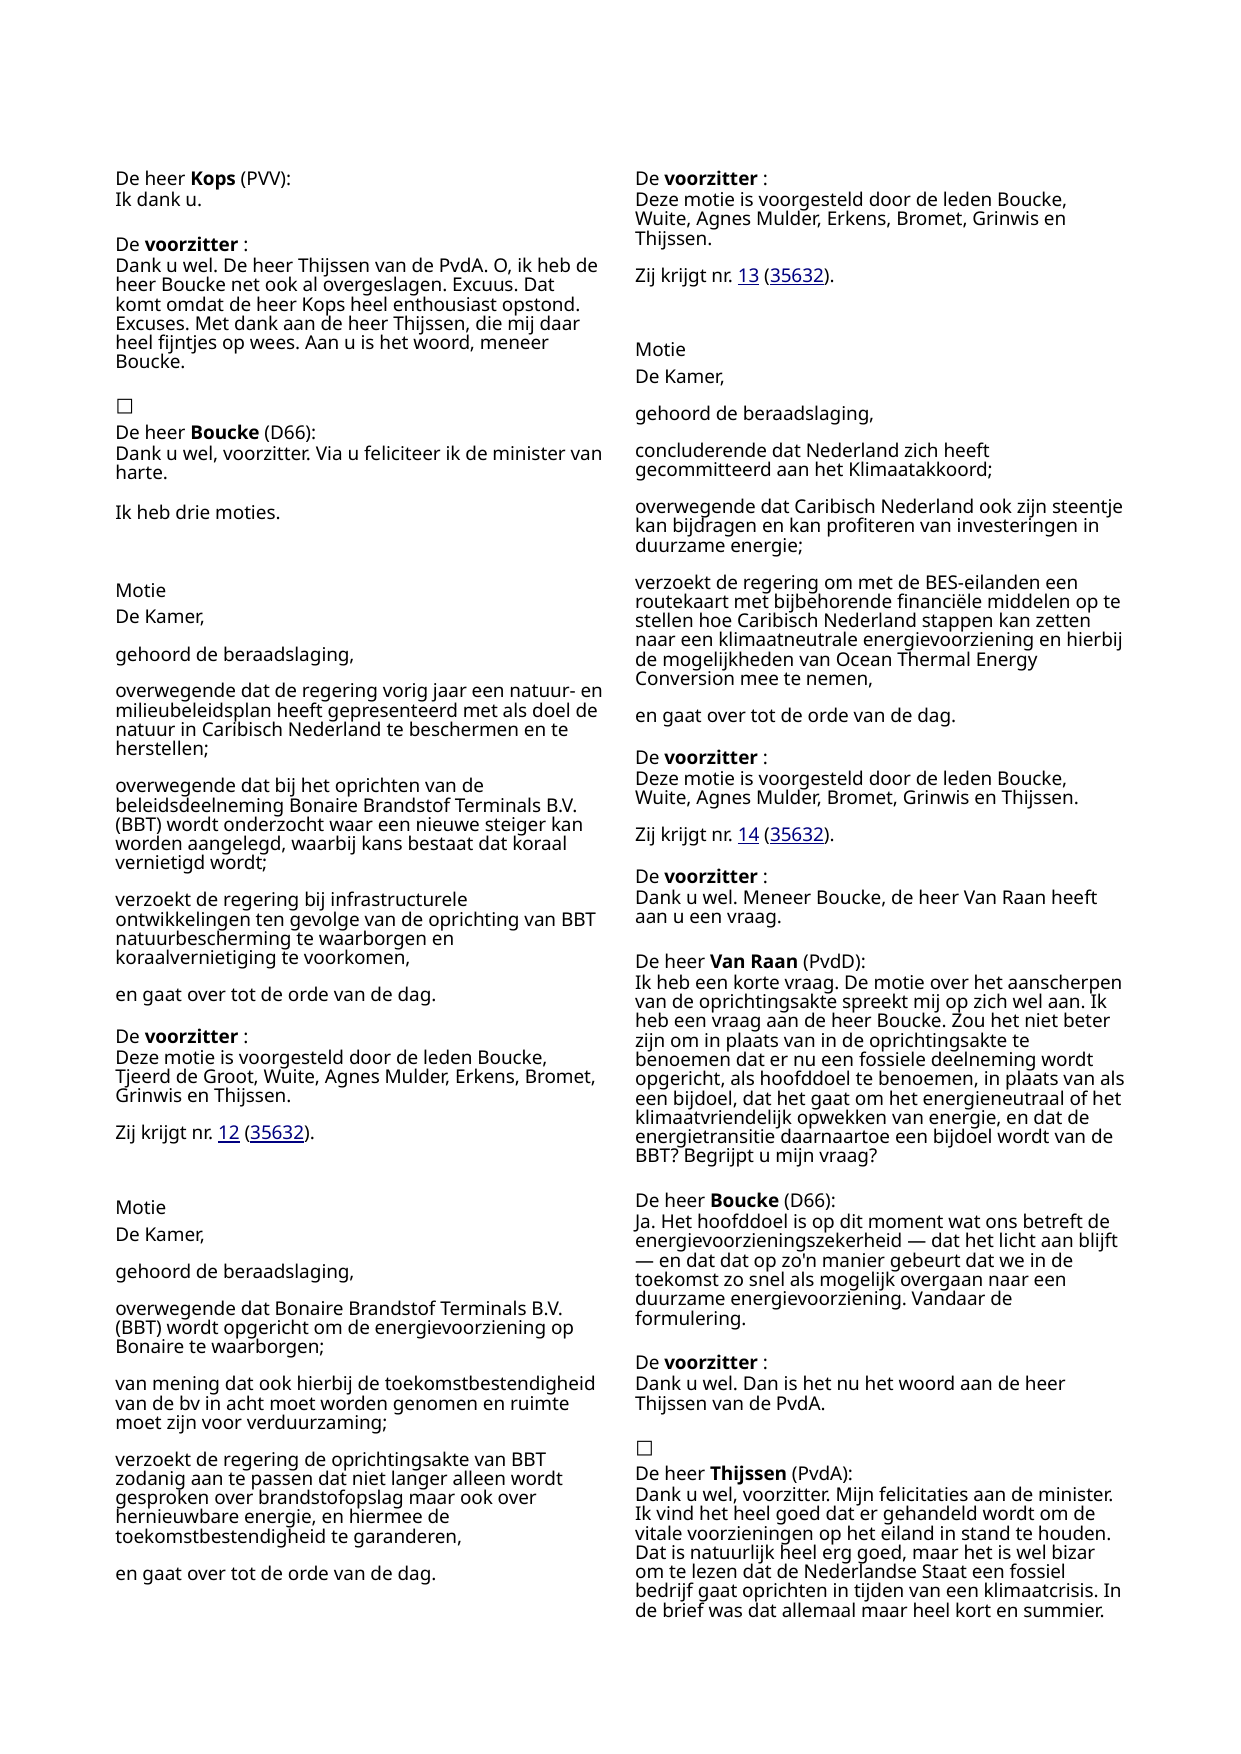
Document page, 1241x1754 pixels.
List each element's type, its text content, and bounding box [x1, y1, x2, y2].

text van mening dat ook hierbij de toekomstbestendigheid van de bv in acht moet worden genomen en ruimte moet zijn voor verduurzaming; [115, 1375, 605, 1433]
text verzoekt de regering om met de BES-eilanden een routekaart met bijbehorende financiële middelen op te stellen hoe Caribisch Nederland stappen kan zetten naar een klimaatneutrale energievoorziening en hierbij de mogelijkheden van Ocean Thermal Energy Conversion mee te nemen, [635, 574, 1125, 689]
text en gaat over tot de orde van de dag. [115, 986, 605, 1005]
text De Kamer, [115, 608, 605, 628]
text De heer Thijssen (PvdA): [635, 1460, 1125, 1486]
text gehoord de beraadslaging, [115, 1263, 605, 1282]
text De heer Kops (PVV): [115, 165, 605, 191]
text Deze motie is voorgesteld door de leden Boucke, Wuite, Agnes Mulder, Bromet, Grinwis en Thijssen. [635, 770, 1125, 808]
text De Kamer, [115, 1226, 605, 1245]
text verzoekt de regering de oprichtingsakte van BBT zodanig aan te passen dat niet langer alleen wordt gesproken over brandstofopslag maar ook over hernieuwbare energie, en hiermee de toekomstbestendigheid te garanderen, [115, 1451, 605, 1547]
text Dank u wel, voorzitter. Mijn felicitaties aan de minister. Ik vind het heel goed dat er gehandeld wordt om de vitale voorzieningen op het eiland in stand te houden. Dat is natuurlijk heel erg goed, maar het is wel bizar om te lezen dat de Nederlandse Staat een fossiel bedrijf gaat oprichten in tijden van een klimaatcrisis. In de brief was dat allemaal maar heel kort en summier. [635, 1486, 1125, 1621]
text overwegende dat bij het oprichten van de beleidsdeelneming Bonaire Brandstof Terminals B.V. (BBT) wordt onderzocht waar een nieuwe steiger kan worden aangelegd, waarbij kans bestaat dat koraal vernietigd wordt; [115, 777, 605, 874]
text gehoord de beraadslaging, [635, 405, 1125, 424]
text Ik dank u. [115, 191, 605, 210]
text De voorzitter : [635, 165, 1125, 191]
text De heer Van Raan (PvdD): [635, 948, 1125, 974]
text Zij krijgt nr. 13 (35632). [635, 267, 1125, 286]
text Ik heb een korte vraag. De motie over het aanscherpen van de oprichtingsakte spreekt mij op zich wel aan. Ik heb een vraag aan de heer Boucke. Zou het niet beter zijn om in plaats van in de oprichtingsakte te benoemen dat er nu een fossiele deelneming wordt opgericht, als hoofddoel te benoemen, in plaats van als een bijdoel, dat het gaat om het energieneutraal of het klimaatvriendelijk opwekken van energie, en dat de energietransitie daarnaartoe een bijdoel wordt van de BBT? Begrijpt u mijn vraag? [635, 974, 1125, 1167]
text De voorzitter : [635, 1349, 1125, 1375]
text overwegende dat Bonaire Brandstof Terminals B.V. (BBT) wordt opgericht om de energievoorziening op Bonaire te waarborgen; [115, 1300, 605, 1357]
text De voorzitter : [115, 231, 605, 257]
text ⬜ [115, 393, 605, 419]
text overwegende dat Caribisch Nederland ook zijn steentje kan bijdragen en kan profiteren van investeringen in duurzame energie; [635, 498, 1125, 556]
text De Kamer, [635, 368, 1125, 387]
text Motie [115, 1194, 605, 1220]
text Dank u wel, voorzitter. Via u feliciteer ik de minister van harte. [115, 445, 605, 483]
text gehoord de beraadslaging, [115, 646, 605, 665]
text De heer Boucke (D66): [635, 1187, 1125, 1213]
text Dank u wel. Dan is het nu het woord aan de heer Thijssen van de PvdA. [635, 1375, 1125, 1414]
text Ja. Het hoofddoel is op dit moment wat ons betreft de energievoorzieningszekerheid — dat het licht aan blijft — en dat dat op zo'n manier gebeurt dat we in de toekomst zo snel als mogelijk overgaan naar een duurzame energievoorziening. Vandaar de formulering. [635, 1213, 1125, 1329]
text Zij krijgt nr. 12 (35632). [115, 1124, 605, 1144]
text Ik heb drie moties. [115, 504, 605, 523]
text en gaat over tot de orde van de dag. [635, 707, 1125, 726]
text Dank u wel. Meneer Boucke, de heer Van Raan heeft aan u een vraag. [635, 889, 1125, 927]
text verzoekt de regering bij infrastructurele ontwikkelingen ten gevolge van de oprichting van BBT natuurbescherming te waarborgen en koraalvernietiging te voorkomen, [115, 891, 605, 968]
text Motie [635, 336, 1125, 362]
text De voorzitter : [115, 1023, 605, 1049]
text Motie [115, 577, 605, 603]
text De heer Boucke (D66): [115, 419, 605, 445]
text Zij krijgt nr. 14 (35632). [635, 826, 1125, 845]
text Dank u wel. De heer Thijssen van de PvdA. O, ik heb de heer Boucke net ook al overgeslagen. Excuus. Dat komt omdat de heer Kops heel enthousiast opstond. Excuses. Met dank aan de heer Thijssen, die mij daar heel fijntjes op wees. Aan u is het woord, meneer Boucke. [115, 257, 605, 373]
text ⬜ [635, 1435, 1125, 1460]
text De voorzitter : [635, 744, 1125, 770]
text Deze motie is voorgesteld door de leden Boucke, Wuite, Agnes Mulder, Erkens, Bromet, Grinwis en Thijssen. [635, 191, 1125, 249]
text De voorzitter : [635, 863, 1125, 889]
text Deze motie is voorgesteld door de leden Boucke, Tjeerd de Groot, Wuite, Agnes Mulder, Erkens, Bromet, Grinwis en Thijssen. [115, 1049, 605, 1107]
text concluderende dat Nederland zich heeft gecommitteerd aan het Klimaatakkoord; [635, 442, 1125, 480]
text en gaat over tot de orde van de dag. [115, 1565, 605, 1584]
text overwegende dat de regering vorig jaar een natuur- en milieubeleidsplan heeft gepresenteerd met als doel de natuur in Caribisch Nederland te beschermen en te herstellen; [115, 682, 605, 759]
